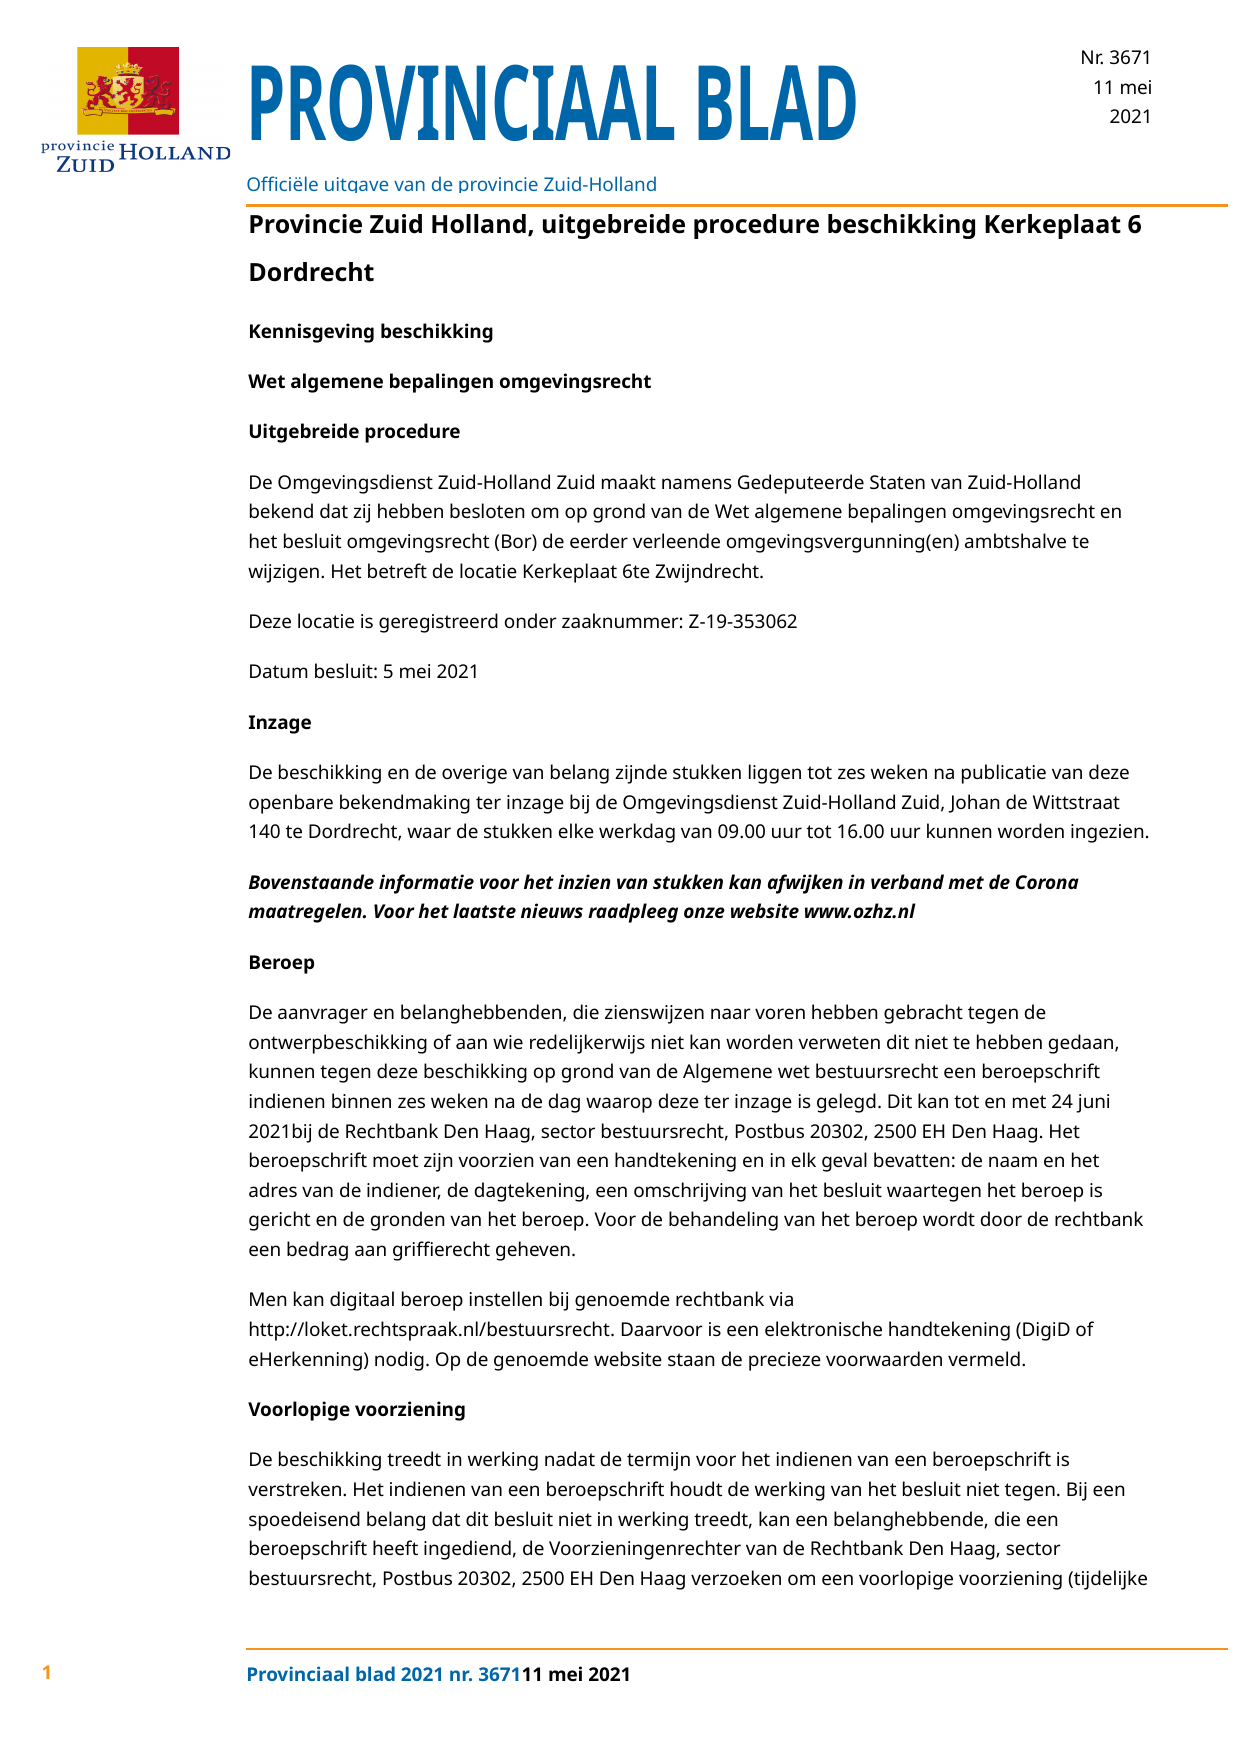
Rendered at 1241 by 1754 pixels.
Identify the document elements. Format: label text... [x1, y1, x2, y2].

text De Omgevingsdienst Zuid-Holland Zuid maakt namens Gedeputeerde Staten van Zuid-Holland bekend dat zij hebben besloten om op grond van de Wet algemene bepalingen omgevingsrecht en het besluit omgevingsrecht (Bor) de eerder verleende omgevingsvergunning(en) ambtshalve te wijzigen. Het betreft de locatie Kerkeplaat 6te Zwijndrecht. [248, 469, 1152, 584]
text Wet algemene bepalingen omgevingsrecht [248, 368, 1152, 394]
text De beschikking en de overige van belang zijnde stukken liggen tot zes weken na publicatie van deze openbare bekendmaking ter inzage bij de Omgevingsdienst Zuid-Holland Zuid, Johan de Wittstraat 140 te Dordrecht, waar de stukken elke werkdag van 09.00 uur tot 16.00 uur kunnen worden ingezien. [248, 759, 1152, 844]
text De beschikking treedt in werking nadat de termijn voor het indienen van een beroepschrift is verstreken. Het indienen van een beroepschrift houdt de werking van het besluit niet tegen. Bij een spoedeisend belang dat dit besluit niet in werking treedt, kan een belanghebbende, die een beroepschrift heeft ingediend, de Voorzieningenrechter van de Rechtbank Den Haag, sector bestuursrecht, Postbus 20302, 2500 EH Den Haag verzoeken om een voorlopige voorziening (tijdelijke [248, 1447, 1152, 1591]
text Kennisgeving beschikking [248, 318, 1152, 344]
text Deze locatie is geregistreerd onder zaaknummer: Z-19-353062 [248, 608, 1152, 634]
text Datum besluit: 5 mei 2021 [248, 659, 1152, 684]
text Bovenstaande informatie voor het inzien van stukken kan afwijken in verband met de Corona maatregelen. Voor het laatste nieuws raadpleeg onze website www.ozhz.nl [248, 869, 1152, 924]
text Beroep [248, 949, 1152, 975]
picture [41, 47, 231, 172]
text Voorlopige voorziening [248, 1396, 1152, 1422]
text Provincie Zuid Holland, uitgebreide procedure beschikking Kerkeplaat 6 Dordrecht [248, 207, 1152, 288]
text Men kan digitaal beroep instellen bij genoemde rechtbank via http://loket.rechtspraak.nl/bestuursrecht. Daarvoor is een elektronische handtekening (DigiD of eHerkenning) nodig. Op de genoemde website staan de precieze voorwaarden vermeld. [248, 1287, 1152, 1372]
text Inzage [248, 709, 1152, 735]
text De aanvrager en belanghebbenden, die zienswijzen naar voren hebben gebracht tegen de ontwerpbeschikking of aan wie redelijkerwijs niet kan worden verweten dit niet te hebben gedaan, kunnen tegen deze beschikking op grond van de Algemene wet bestuursrecht een beroepschrift indienen binnen zes weken na de dag waarop deze ter inzage is gelegd. Dit kan tot en met 24 juni 2021bij de Rechtbank Den Haag, sector bestuursrecht, Postbus 20302, 2500 EH Den Haag. Het beroepschrift moet zijn voorzien van een handtekening en in elk geval bevatten: de naam en het adres van de indiener, de dagtekening, een omschrijving van het besluit waartegen het beroep is gericht en de gronden van het beroep. Voor de behandeling van het beroep wordt door de rechtbank een bedrag aan griffierecht geheven. [248, 999, 1152, 1262]
text Uitgebreide procedure [248, 419, 1152, 444]
